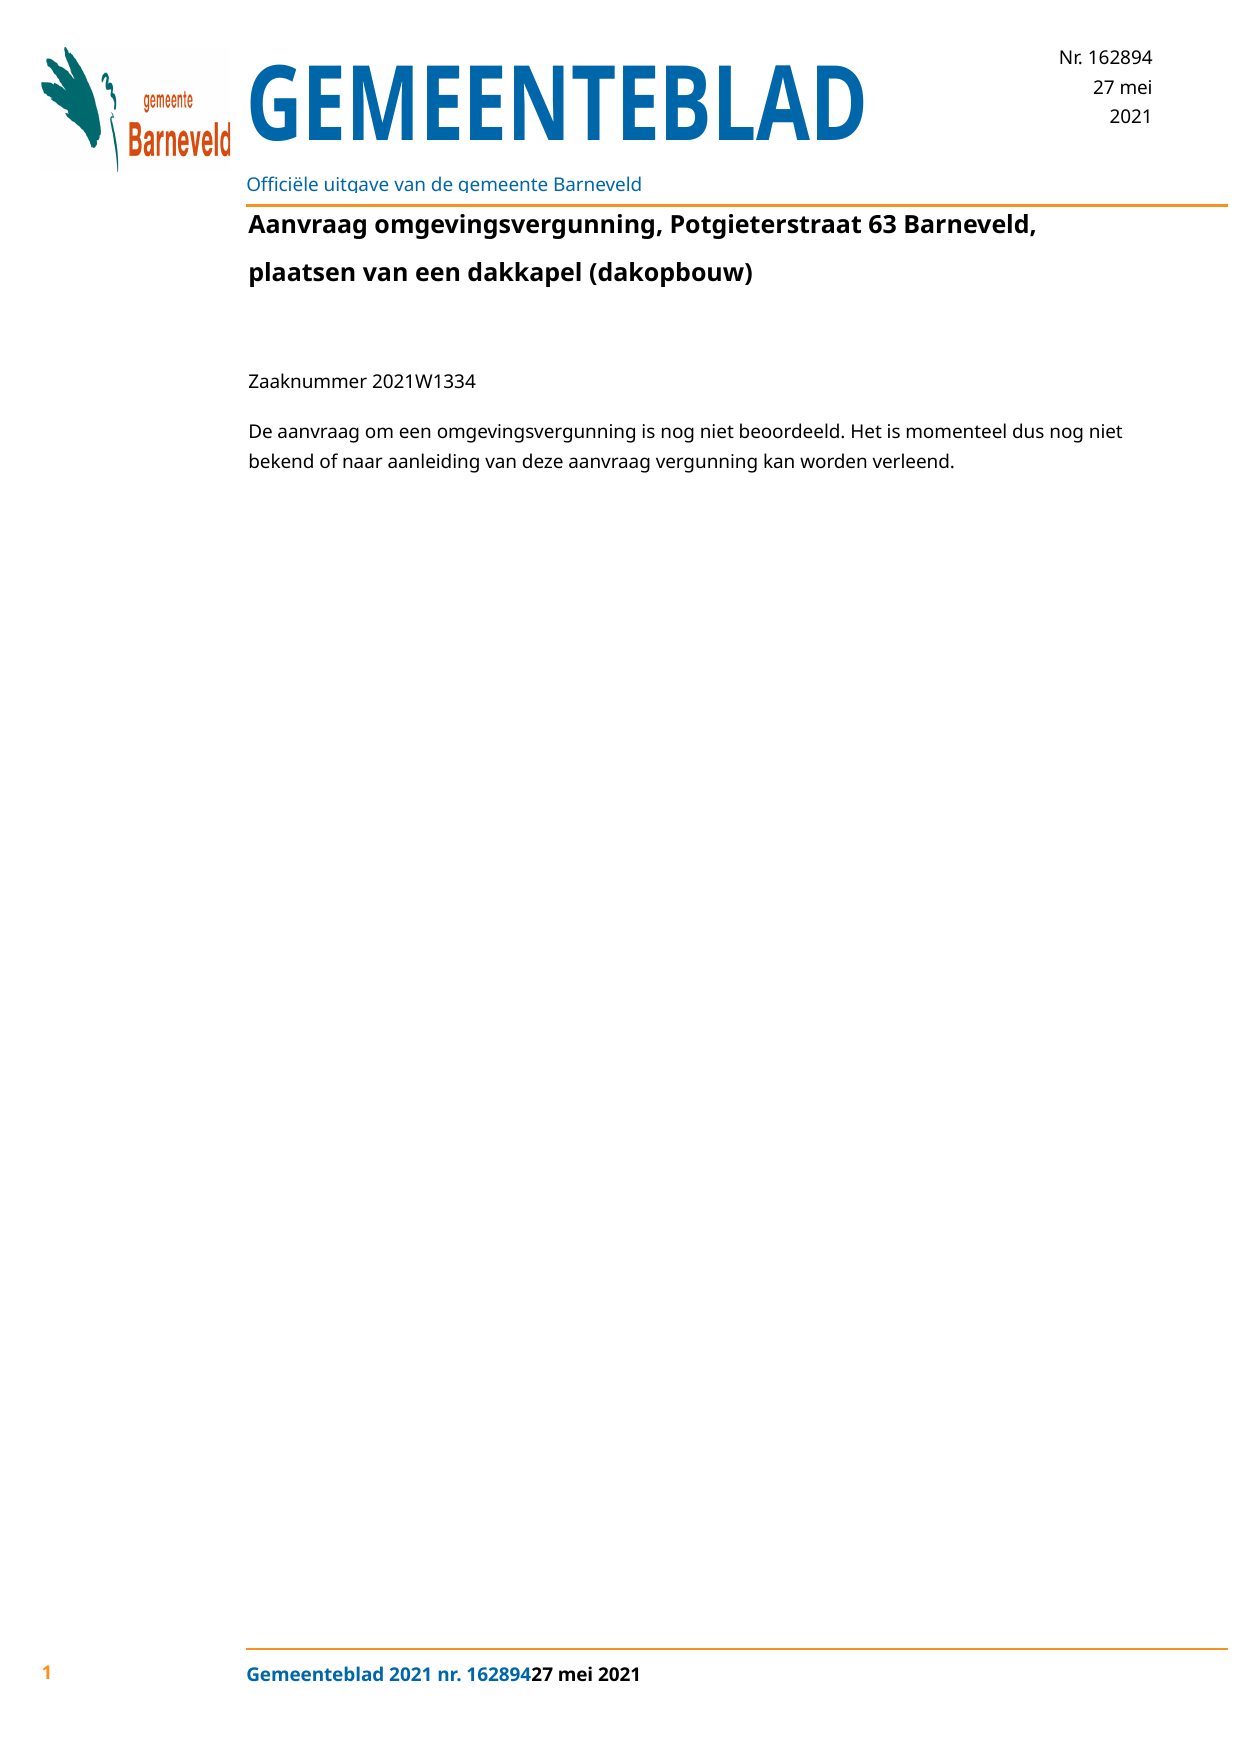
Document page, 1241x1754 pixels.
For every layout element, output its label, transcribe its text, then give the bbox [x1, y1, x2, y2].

text De aanvraag om een omgevingsvergunning is nog niet beoordeeld. Het is momenteel dus nog niet bekend of naar aanleiding van deze aanvraag vergunning kan worden verleend. [248, 419, 1152, 474]
text Aanvraag omgevingsvergunning, Potgieterstraat 63 Barneveld, plaatsen van een dakkapel (dakopbouw) [248, 207, 1152, 288]
picture [41, 47, 231, 172]
text Zaaknummer 2021W1334 [248, 368, 1152, 394]
